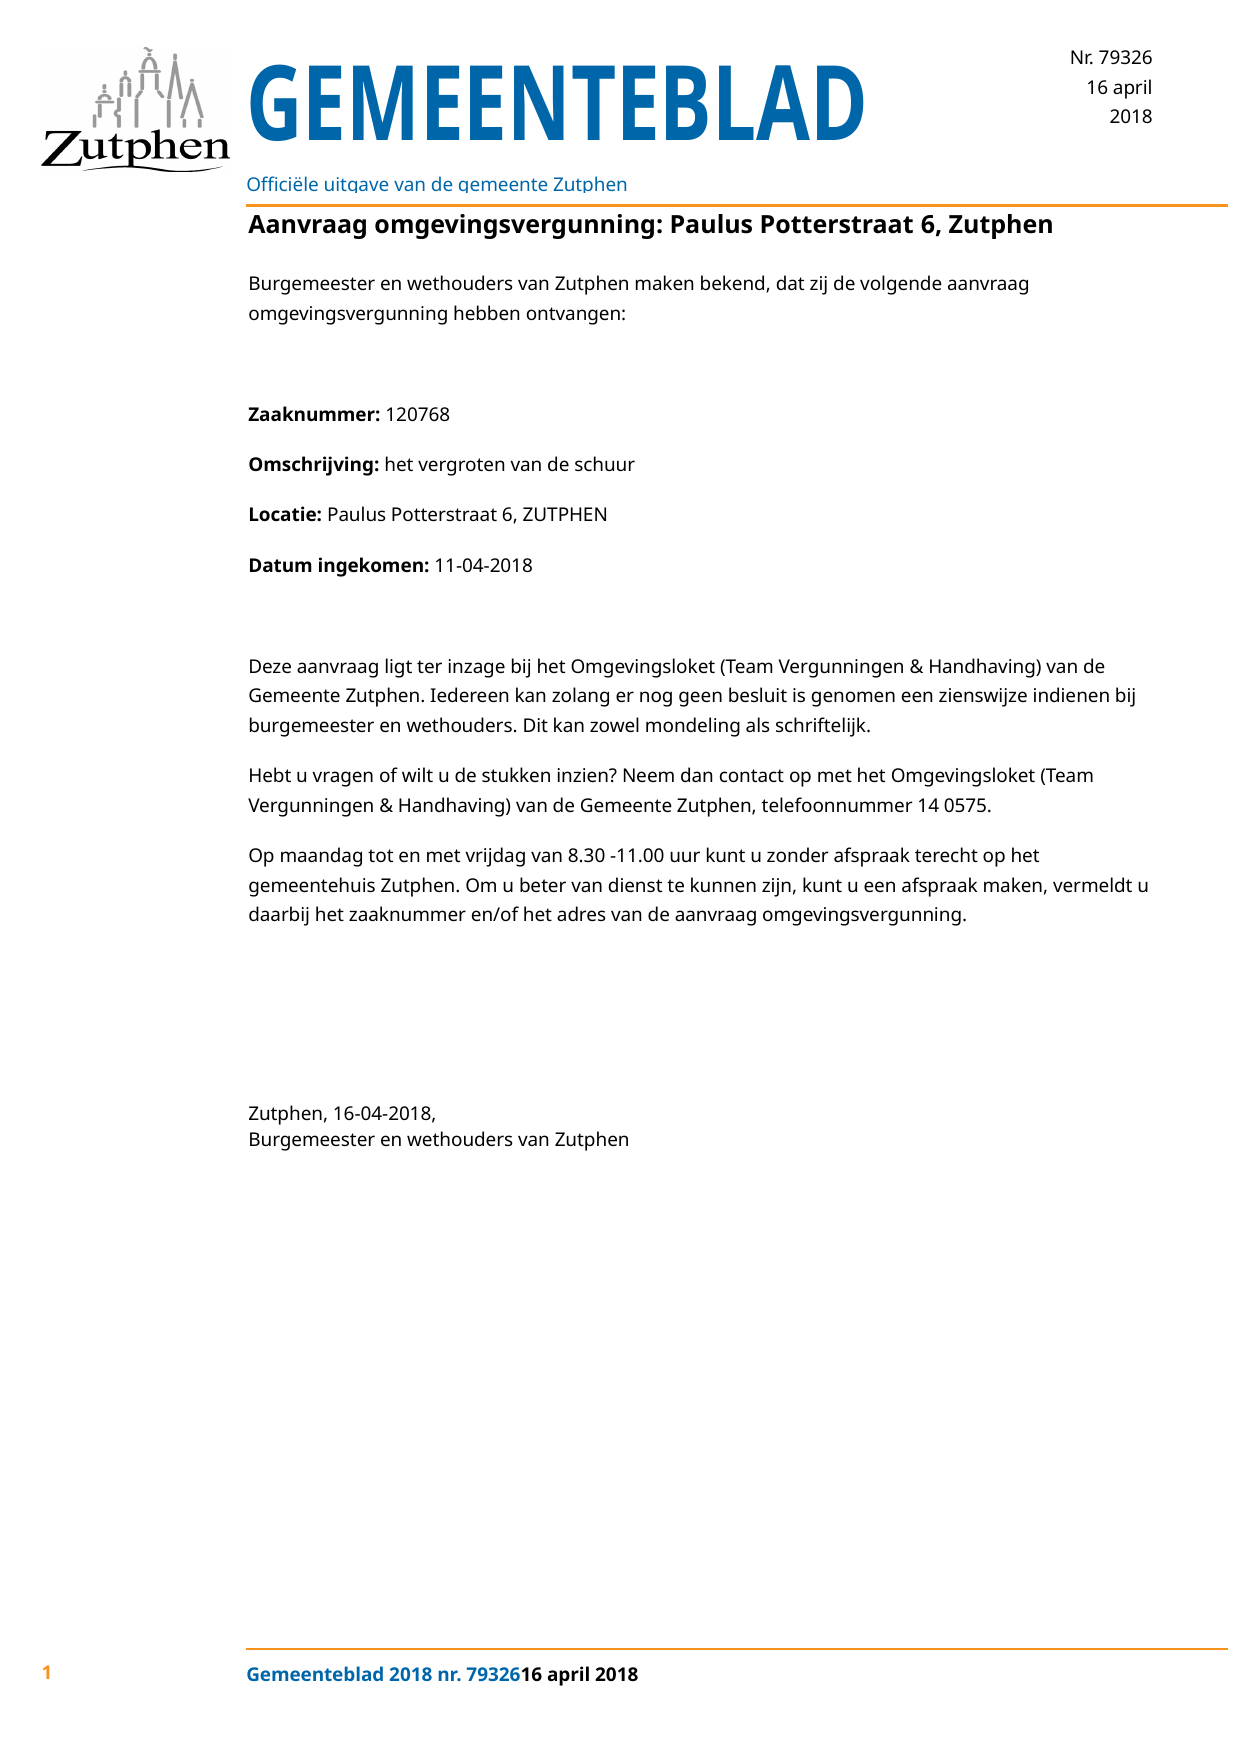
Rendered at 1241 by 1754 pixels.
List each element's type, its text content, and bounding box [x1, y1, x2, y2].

text Burgemeester en wethouders van Zutphen maken bekend, dat zij de volgende aanvraag omgevingsvergunning hebben ontvangen: [248, 270, 1152, 326]
text Zaaknummer: 120768 [248, 401, 1152, 426]
text Locatie: Paulus Potterstraat 6, ZUTPHEN [248, 502, 1152, 527]
text Op maandag tot en met vrijdag van 8.30 -11.00 uur kunt u zonder afspraak terecht op het gemeentehuis Zutphen. Om u beter van dienst te kunnen zijn, kunt u een afspraak maken, vermeldt u daarbij het zaaknummer en/of het adres van de aanvraag omgevingsvergunning. [248, 842, 1152, 927]
picture [41, 47, 231, 172]
text Deze aanvraag ligt ter inzage bij het Omgevingsloket (Team Vergunningen & Handhaving) van de Gemeente Zutphen. Iedereen kan zolang er nog geen besluit is genomen een zienswijze indienen bij burgemeester en wethouders. Dit kan zowel mondeling als schriftelijk. [248, 653, 1152, 738]
text Datum ingekomen: 11-04-2018 [248, 552, 1152, 578]
text Omschrijving: het vergroten van de schuur [248, 451, 1152, 477]
text Zutphen, 16-04-2018, [248, 1101, 1152, 1126]
text Hebt u vragen of wilt u de stukken inzien? Neem dan contact op met het Omgevingsloket (Team Vergunningen & Handhaving) van de Gemeente Zutphen, telefoonnummer 14 0575. [248, 762, 1152, 818]
text Aanvraag omgevingsvergunning: Paulus Potterstraat 6, Zutphen [248, 207, 1152, 241]
text Burgemeester en wethouders van Zutphen [248, 1126, 1152, 1152]
